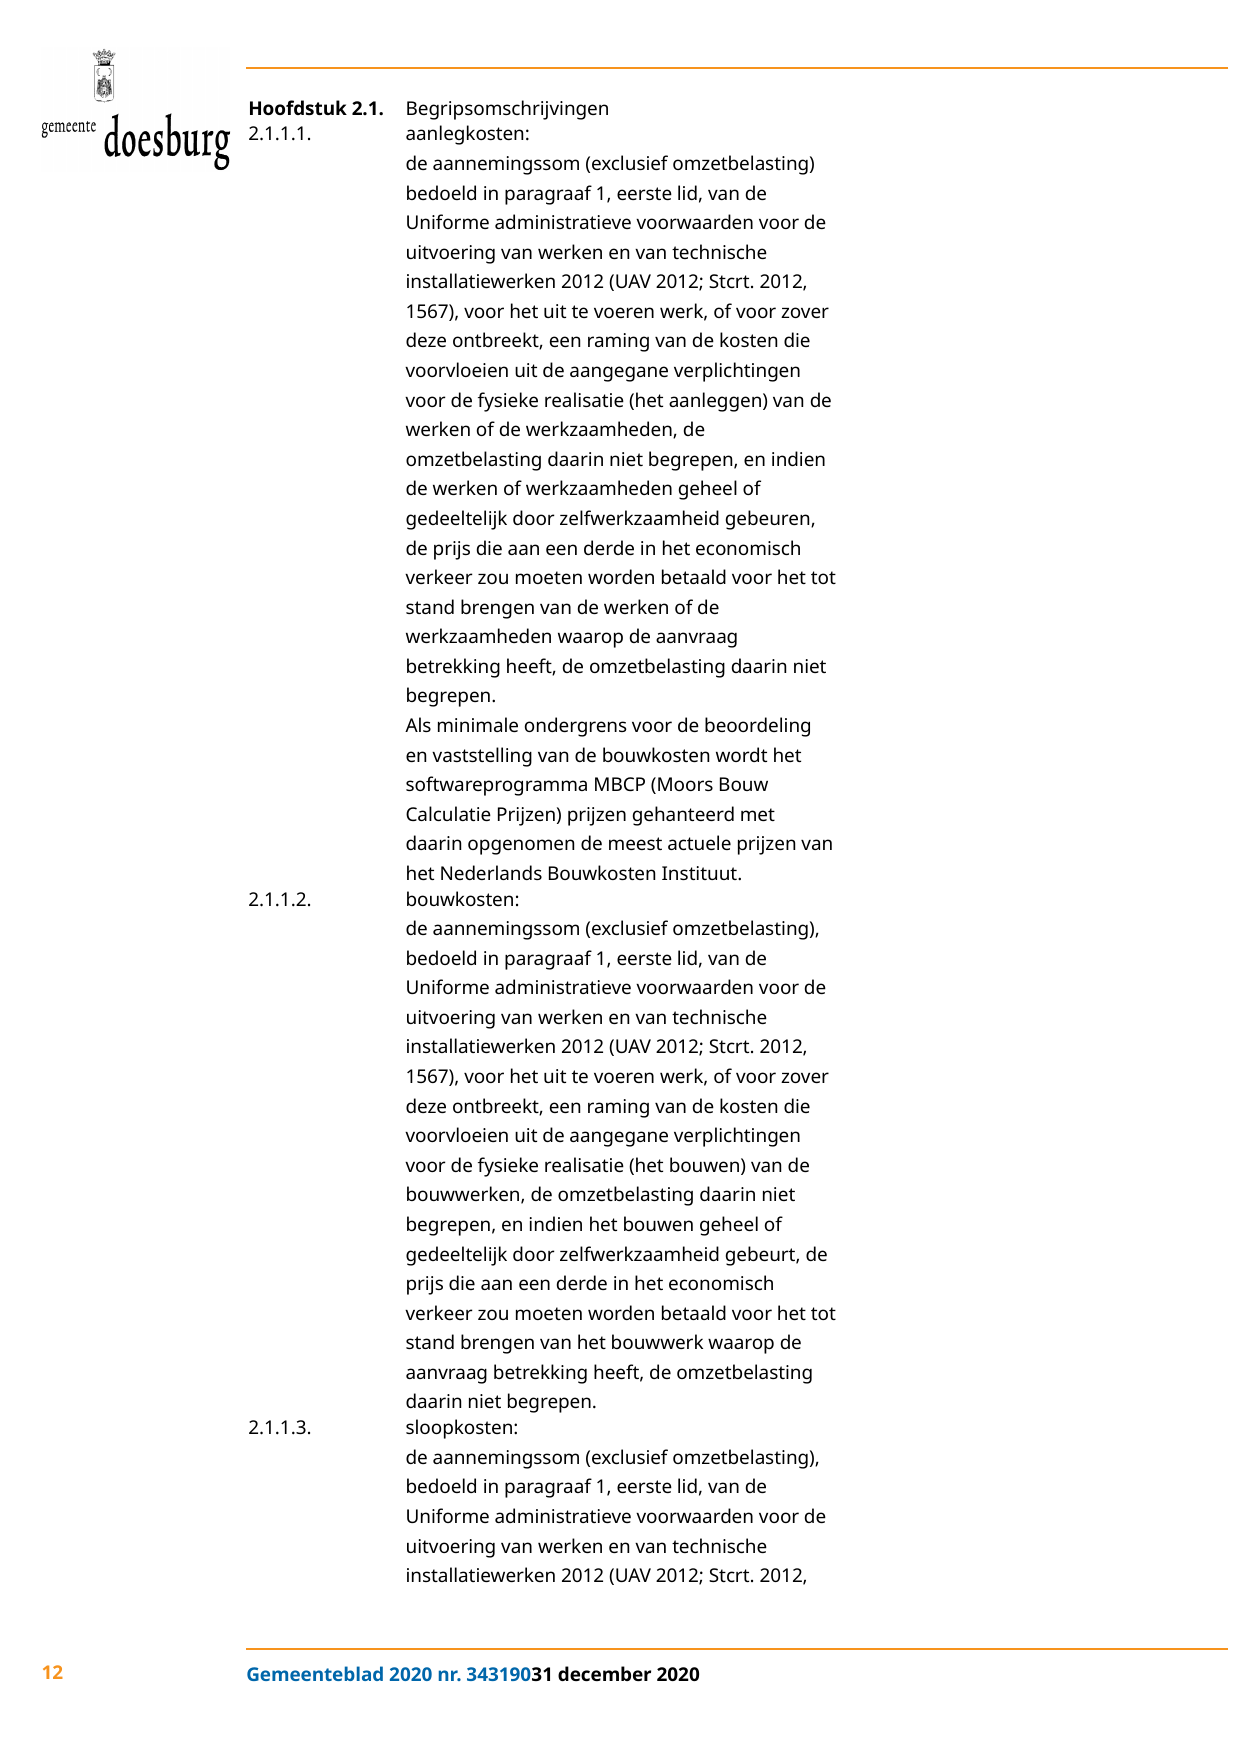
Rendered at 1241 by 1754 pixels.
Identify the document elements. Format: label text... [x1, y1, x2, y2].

table_cell Begripsomschrijvingen [405, 95, 837, 121]
table_cell sloopkosten: de aannemingssom (exclusief omzetbelasting), bedoeld in paragraaf 1, eerste lid, van de Uniforme administratieve voorwaarden voor de uitvoering van werken en van technische installatiewerken 2012 (UAV 2012; Stcrt. 2012, [405, 1415, 837, 1588]
table_cell [837, 121, 994, 886]
picture [41, 47, 231, 172]
table_cell bouwkosten: de aannemingssom (exclusief omzetbelasting), bedoeld in paragraaf 1, eerste lid, van de Uniforme administratieve voorwaarden voor de uitvoering van werken en van technische installatiewerken 2012 (UAV 2012; Stcrt. 2012, 1567), voor het uit te voeren werk, of voor zover deze ontbreekt, een raming van de kosten die voorvloeien uit de aangegane verplichtingen voor de fysieke realisatie (het bouwen) van de bouwwerken, de omzetbelasting daarin niet begrepen, en indien het bouwen geheel of gedeeltelijk door zelfwerkzaamheid gebeurt, de prijs die aan een derde in het economisch verkeer zou moeten worden betaald voor het tot stand brengen van het bouwwerk waarop de aanvraag betrekking heeft, de omzetbelasting daarin niet begrepen. [405, 886, 837, 1414]
table_cell aanlegkosten: de aannemingssom (exclusief omzetbelasting) bedoeld in paragraaf 1, eerste lid, van de Uniforme administratieve voorwaarden voor de uitvoering van werken en van technische installatiewerken 2012 (UAV 2012; Stcrt. 2012, 1567), voor het uit te voeren werk, of voor zover deze ontbreekt, een raming van de kosten die voorvloeien uit de aangegane verplichtingen voor de fysieke realisatie (het aanleggen) van de werken of de werkzaamheden, de omzetbelasting daarin niet begrepen, en indien de werken of werkzaamheden geheel of gedeeltelijk door zelfwerkzaamheid gebeuren, de prijs die aan een derde in het economisch verkeer zou moeten worden betaald voor het tot stand brengen van de werken of de werkzaamheden waarop de aanvraag betrekking heeft, de omzetbelasting daarin niet begrepen. Als minimale ondergrens voor de beoordeling en vaststelling van de bouwkosten wordt het softwareprogramma MBCP (Moors Bouw Calculatie Prijzen) prijzen gehanteerd met daarin opgenomen de meest actuele prijzen van het Nederlands Bouwkosten Instituut. [405, 121, 837, 886]
table_cell [994, 95, 1152, 121]
table_cell [994, 121, 1152, 886]
table_cell [837, 95, 994, 121]
table_cell [994, 1415, 1152, 1588]
table_cell [837, 1415, 994, 1588]
table_cell [837, 886, 994, 1414]
table_cell [994, 886, 1152, 1414]
table_cell Hoofdstuk 2.1. [248, 95, 405, 121]
table_cell 2.1.1.2. [248, 886, 405, 1414]
table_cell 2.1.1.3. [248, 1415, 405, 1588]
table_cell 2.1.1.1. [248, 121, 405, 886]
